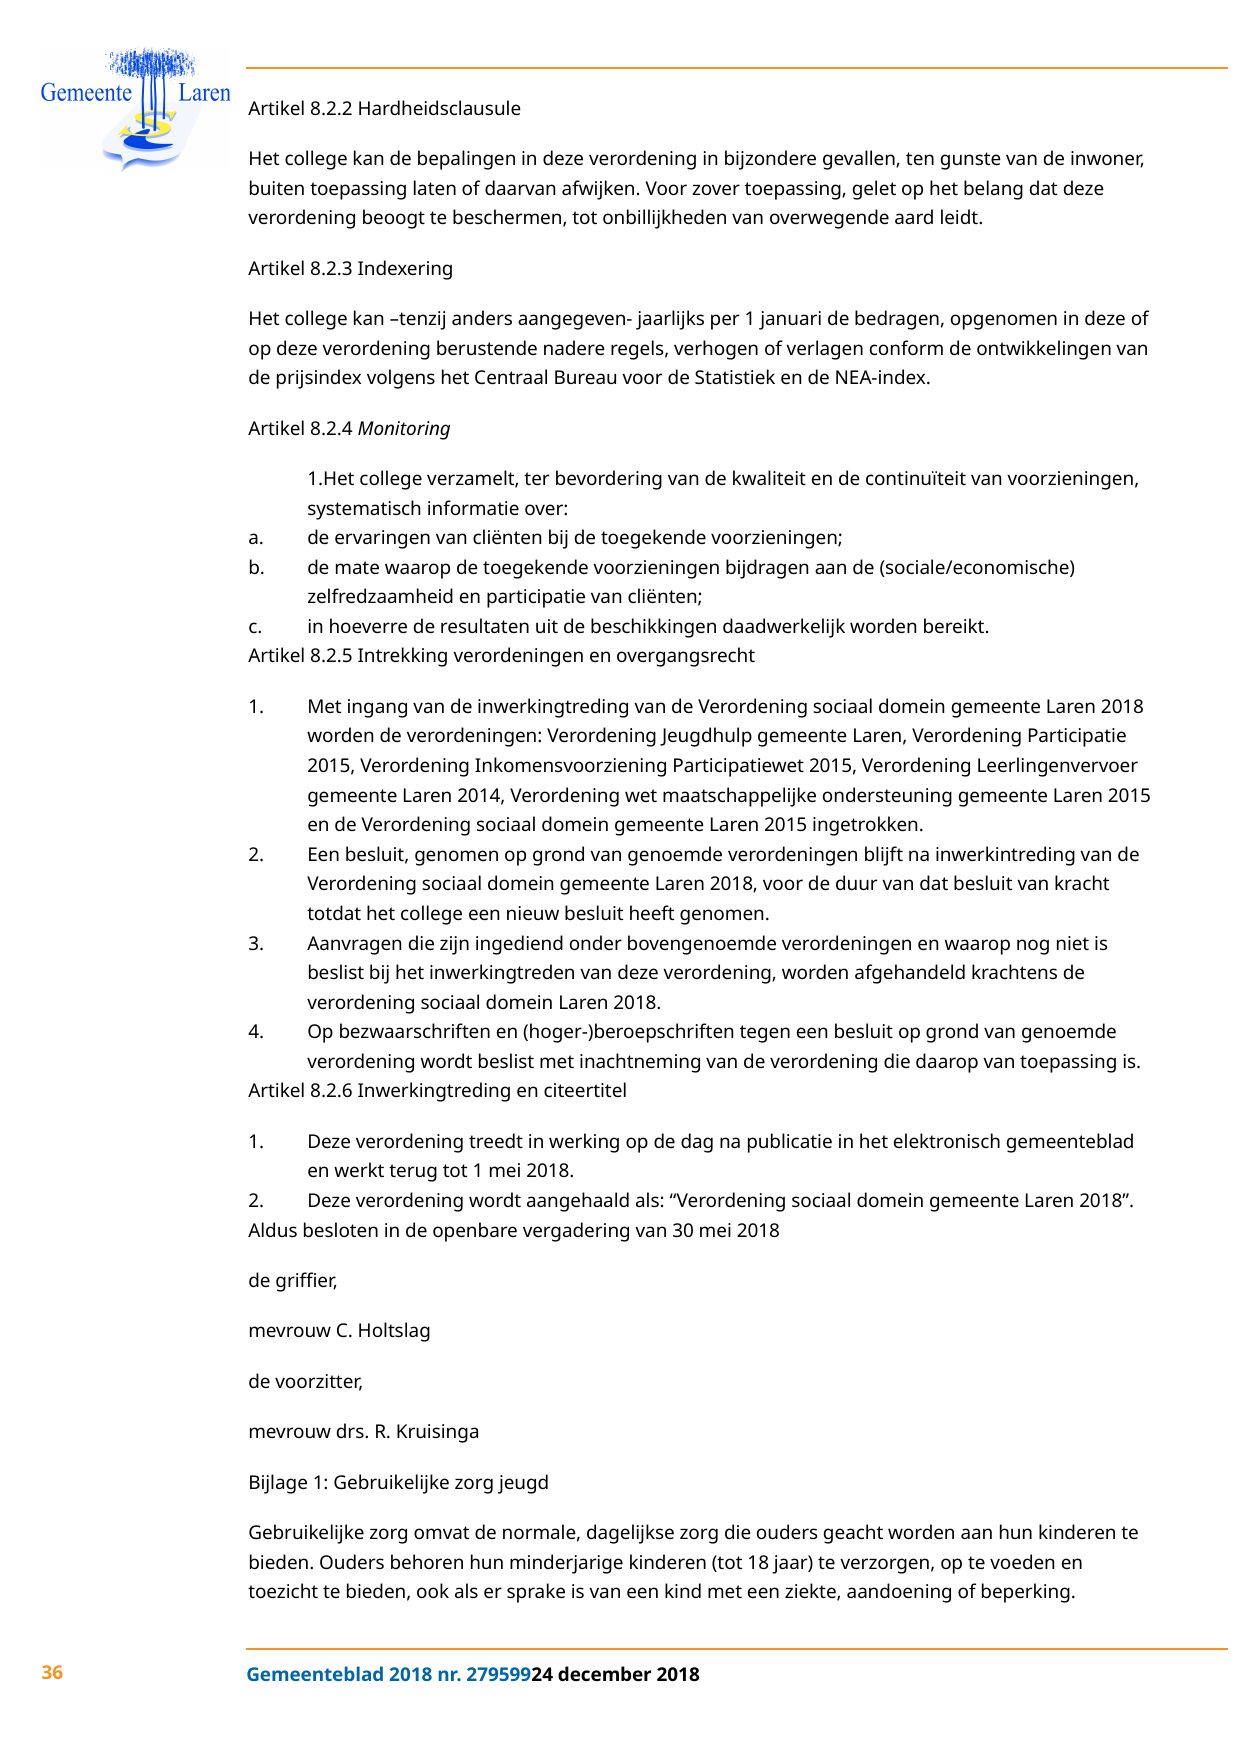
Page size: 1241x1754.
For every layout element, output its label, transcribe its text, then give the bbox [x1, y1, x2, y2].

list de ervaringen van cliënten bij de toegekende voorzieningen; [248, 524, 1152, 550]
text mevrouw drs. R. Kruisinga [248, 1418, 1152, 1444]
list Deze verordening wordt aangehaald als: “Verordening sociaal domein gemeente Laren 2018”. [248, 1187, 1152, 1213]
text Artikel 8.2.6 Inwerkingtreding en citeertitel [248, 1078, 1152, 1103]
text Het college kan –tenzij anders aangegeven- jaarlijks per 1 januari de bedragen, opgenomen in deze of op deze verordening berustende nadere regels, verhogen of verlagen conform de ontwikkelingen van de prijsindex volgens het Centraal Bureau voor de Statistiek en de NEA-index. [248, 305, 1152, 390]
picture [41, 47, 231, 172]
list de mate waarop de toegekende voorzieningen bijdragen aan de (sociale/economische) zelfredzaamheid en participatie van cliënten; [248, 554, 1152, 609]
text Artikel 8.2.4 Monitoring [248, 415, 1152, 441]
list Aanvragen die zijn ingediend onder bovengenoemde verordeningen en waarop nog niet is beslist bij het inwerkingtreden van deze verordening, worden afgehandeld krachtens de verordening sociaal domein Laren 2018. [248, 930, 1152, 1015]
list Een besluit, genomen op grond van genoemde verordeningen blijft na inwerkintreding van de Verordening sociaal domein gemeente Laren 2018, voor de duur van dat besluit van kracht totdat het college een nieuw besluit heeft genomen. [248, 841, 1152, 926]
list Deze verordening treedt in werking op de dag na publicatie in het elektronisch gemeenteblad en werkt terug tot 1 mei 2018. [248, 1128, 1152, 1183]
text Aldus besloten in de openbare vergadering van 30 mei 2018 [248, 1217, 1152, 1243]
list in hoeverre de resultaten uit de beschikkingen daadwerkelijk worden bereikt. [248, 613, 1152, 639]
list Met ingang van de inwerkingtreding van de Verordening sociaal domein gemeente Laren 2018 worden de verordeningen: Verordening Jeugdhulp gemeente Laren, Verordening Participatie 2015, Verordening Inkomensvoorziening Participatiewet 2015, Verordening Leerlingenvervoer gemeente Laren 2014, Verordening wet maatschappelijke ondersteuning gemeente Laren 2015 en de Verordening sociaal domein gemeente Laren 2015 ingetrokken. [248, 693, 1152, 837]
text Bijlage 1: Gebruikelijke zorg jeugd [248, 1469, 1152, 1495]
text mevrouw C. Holtslag [248, 1318, 1152, 1343]
text de griffier, [248, 1267, 1152, 1293]
list Op bezwaarschriften en (hoger-)beroepschriften tegen een besluit op grond van genoemde verordening wordt beslist met inachtneming van de verordening die daarop van toepassing is. [248, 1018, 1152, 1074]
text Artikel 8.2.2 Hardheidsclausule [248, 95, 1152, 121]
list 1.Het college verzamelt, ter bevordering van de kwaliteit en de continuïteit van voorzieningen, systematisch informatie over: [248, 465, 1152, 521]
text de voorzitter, [248, 1368, 1152, 1394]
text Artikel 8.2.3 Indexering [248, 255, 1152, 281]
text Het college kan de bepalingen in deze verordening in bijzondere gevallen, ten gunste van de inwoner, buiten toepassing laten of daarvan afwijken. Voor zover toepassing, gelet op het belang dat deze verordening beoogt te beschermen, tot onbillijkheden van overwegende aard leidt. [248, 145, 1152, 230]
text Artikel 8.2.5 Intrekking verordeningen en overgangsrecht [248, 643, 1152, 668]
text Gebruikelijke zorg omvat de normale, dagelijkse zorg die ouders geacht worden aan hun kinderen te bieden. Ouders behoren hun minderjarige kinderen (tot 18 jaar) te verzorgen, op te voeden en toezicht te bieden, ook als er sprake is van een kind met een ziekte, aandoening of beperking. [248, 1519, 1152, 1604]
